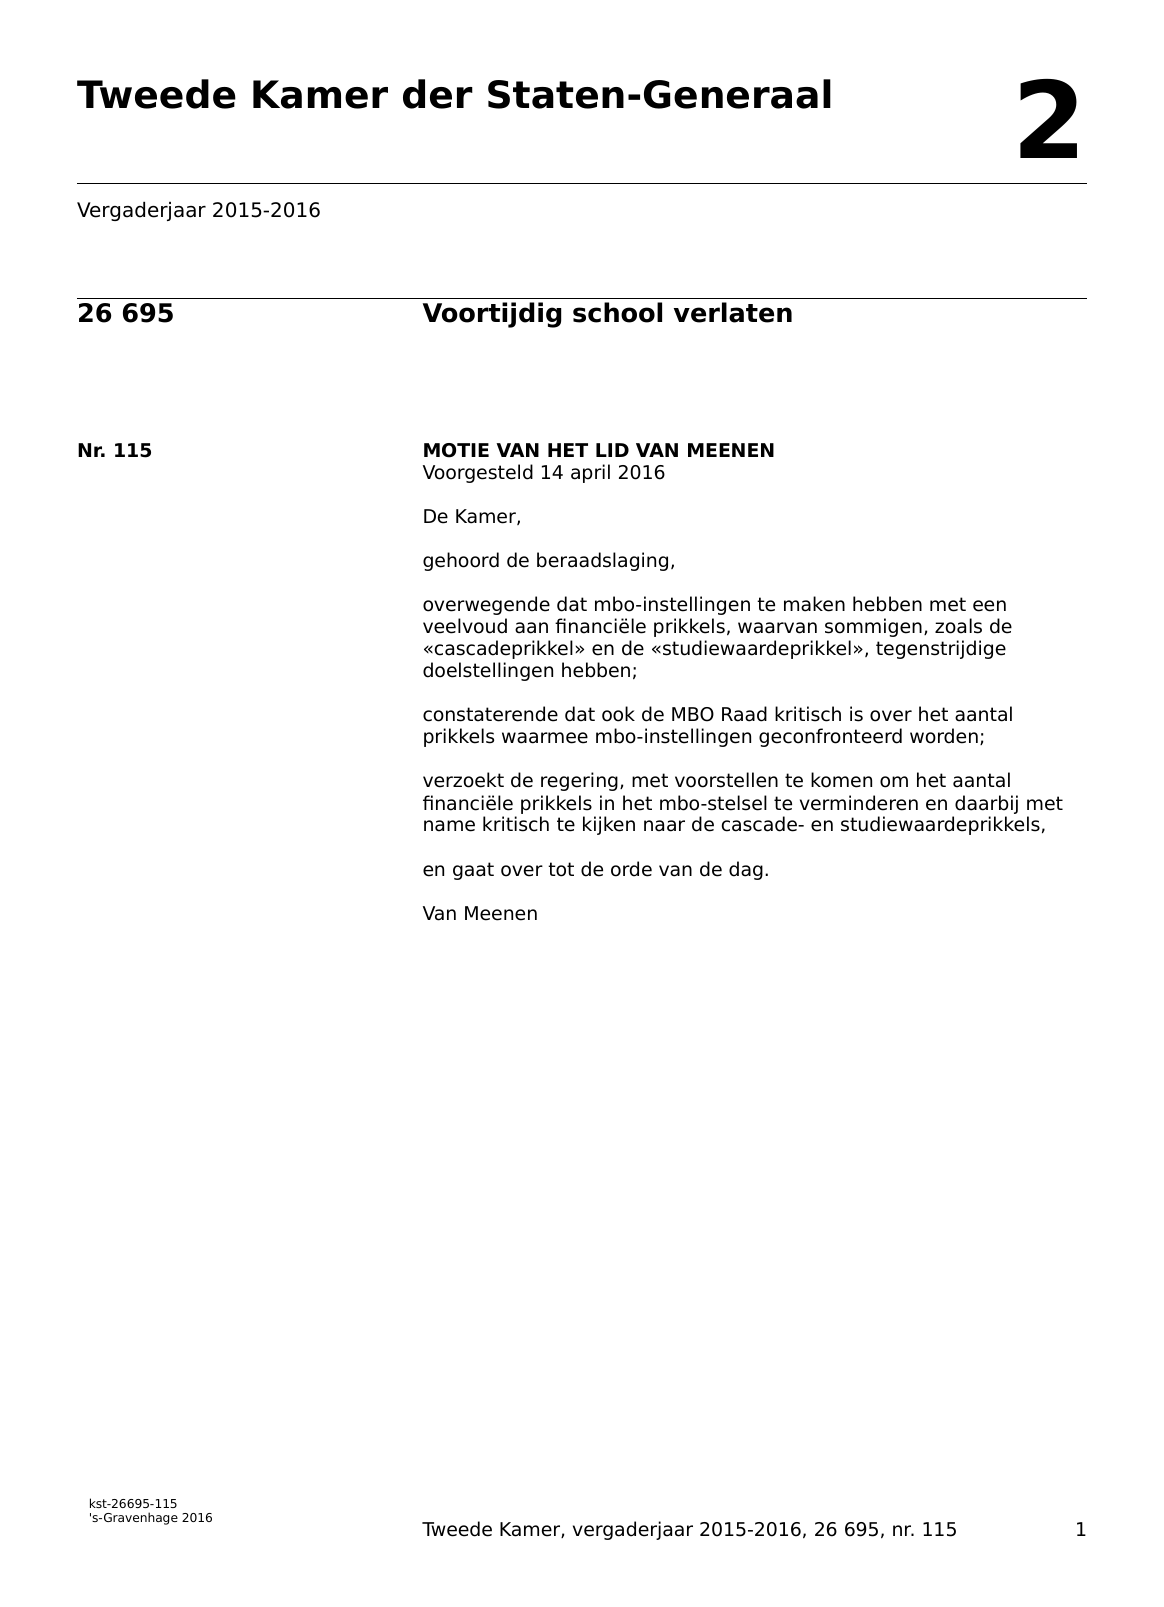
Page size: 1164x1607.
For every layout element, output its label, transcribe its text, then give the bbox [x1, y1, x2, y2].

text 's-Gravenhage 2016 [88, 1511, 323, 1525]
text kst-26695-115 [88, 1497, 323, 1511]
subtitle 26 695 Voortijdig school verlaten [77, 299, 1087, 329]
subtitle Nr. 115 MOTIE VAN HET LID VAN MEENEN [77, 440, 1087, 462]
text constaterende dat ook de MBO Raad kritisch is over het aantal prikkels waarmee mbo-instellingen geconfronteerd worden; [422, 704, 1087, 748]
table_header 2 [886, 59, 1087, 183]
table_cell Vergaderjaar 2015-2016 [77, 184, 1087, 298]
text De Kamer, [422, 506, 1087, 528]
table_header Tweede Kamer der Staten-Generaal [77, 59, 886, 183]
text Van Meenen [422, 903, 1087, 925]
text en gaat over tot de orde van de dag. [422, 858, 1087, 881]
text Voorgesteld 14 april 2016 [422, 462, 1087, 484]
text verzoekt de regering, met voorstellen te komen om het aantal financiële prikkels in het mbo-stelsel te verminderen en daarbij met name kritisch te kijken naar de cascade- en studiewaardeprikkels, [422, 770, 1087, 836]
text overwegende dat mbo-instellingen te maken hebben met een veelvoud aan financiële prikkels, waarvan sommigen, zoals de «cascadeprikkel» en de «studiewaardeprikkel», tegenstrijdige doelstellingen hebben; [422, 594, 1087, 682]
text gehoord de beraadslaging, [422, 550, 1087, 572]
